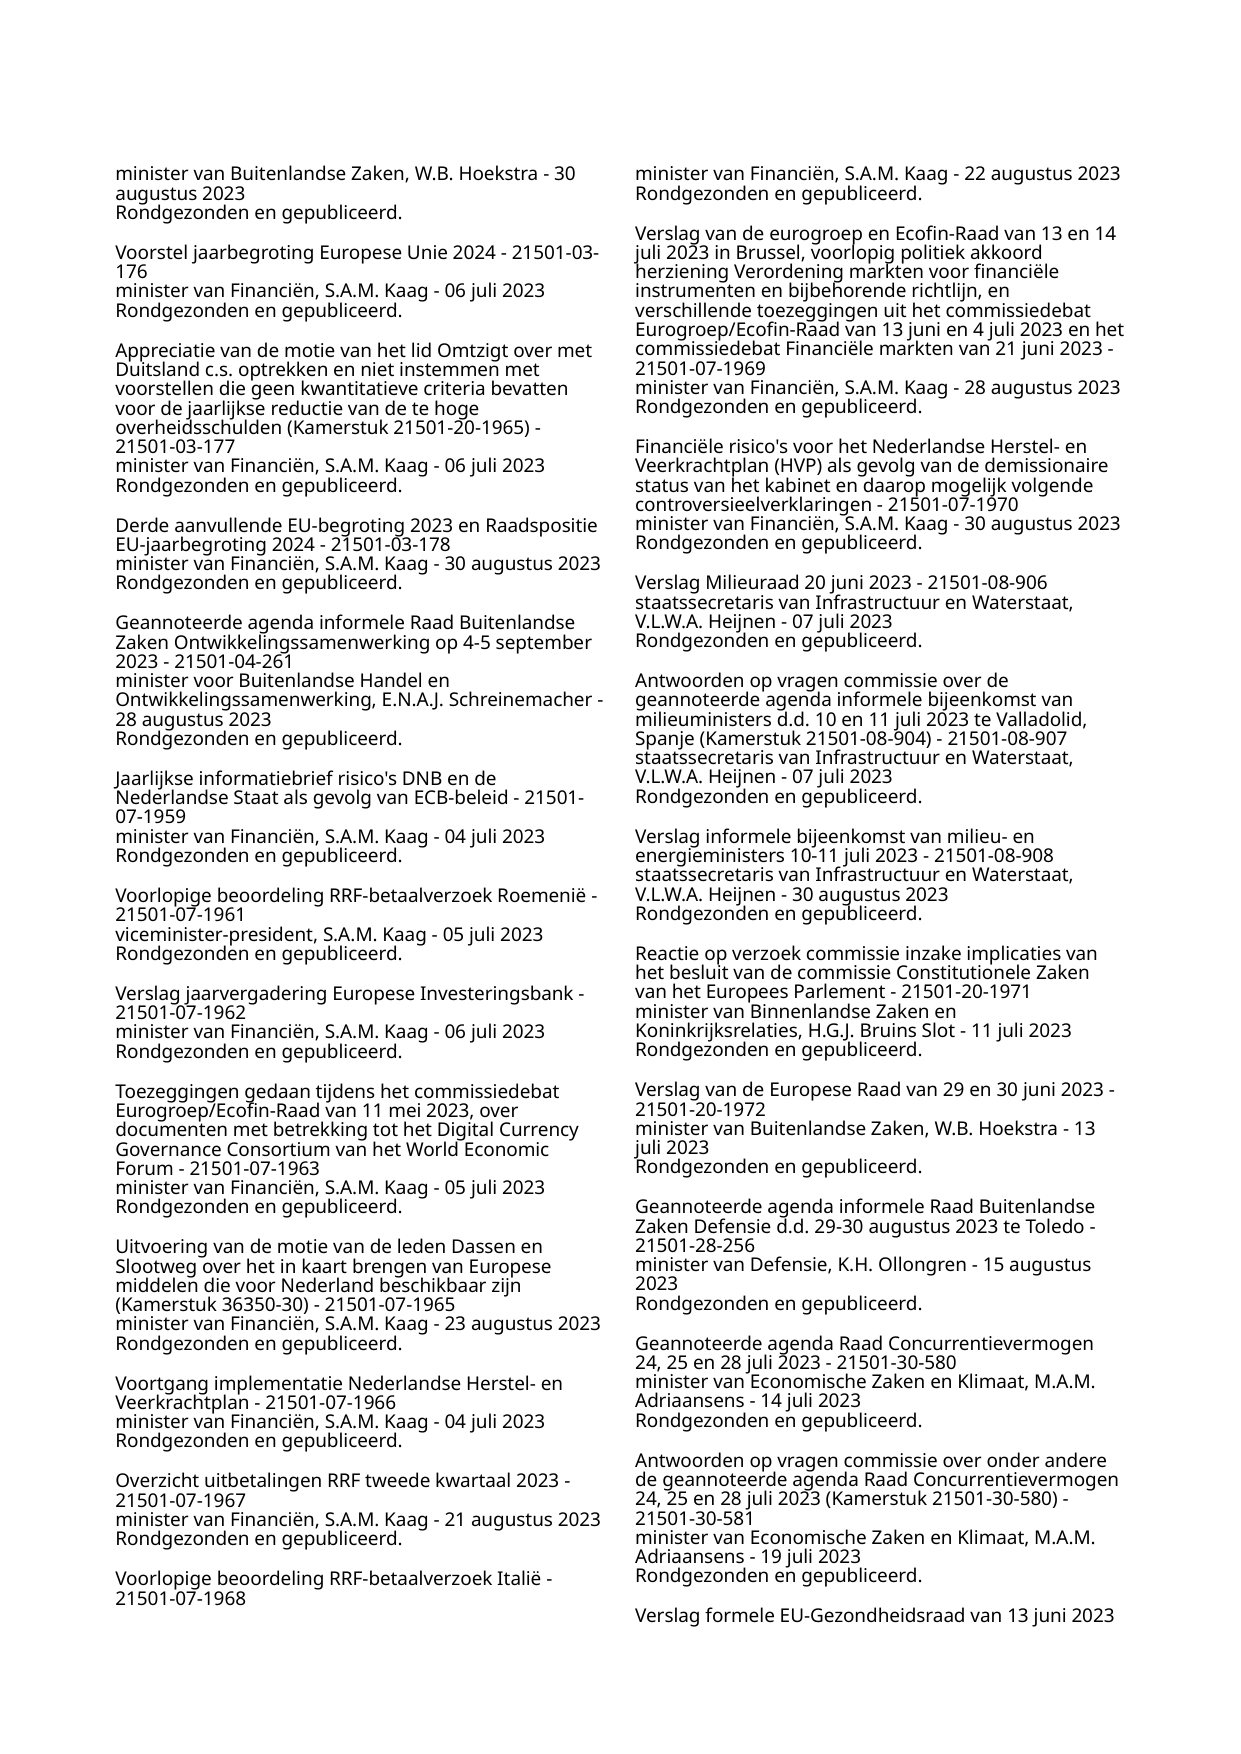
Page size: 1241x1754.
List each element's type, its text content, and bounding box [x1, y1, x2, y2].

text Rondgezonden en gepubliceerd. [635, 1567, 1125, 1587]
text Verslag formele EU-Gezondheidsraad van 13 juni 2023 [635, 1607, 1125, 1627]
text Geannoteerde agenda informele Raad Buitenlandse Zaken Ontwikkelingssamenwerking op 4-5 september 2023 - 21501-04-261 [115, 614, 605, 672]
text Appreciatie van de motie van het lid Omtzigt over met Duitsland c.s. optrekken en niet instemmen met voorstellen die geen kwantitatieve criteria bevatten voor de jaarlijkse reductie van de te hoge overheidsschulden (Kamerstuk 21501-20-1965) - 21501-03-177 [115, 342, 605, 457]
text Rondgezonden en gepubliceerd. [115, 302, 605, 321]
text minister voor Buitenlandse Handel en Ontwikkelingssamenwerking, E.N.A.J. Schreinemacher - 28 augustus 2023 [115, 672, 605, 730]
text Verslag informele bijeenkomst van milieu- en energieministers 10-11 juli 2023 - 21501-08-908 [635, 828, 1125, 866]
text Verslag van de eurogroep en Ecofin-Raad van 13 en 14 juli 2023 in Brussel, voorlopig politiek akkoord herziening Verordening markten voor financiële instrumenten en bijbehorende richtlijn, en verschillende toezeggingen uit het commissiedebat Eurogroep/Ecofin-Raad van 13 juni en 4 juli 2023 en het commissiedebat Financiële markten van 21 juni 2023 - 21501-07-1969 [635, 224, 1125, 379]
text minister van Defensie, K.H. Ollongren - 15 augustus 2023 [635, 1256, 1125, 1295]
text Rondgezonden en gepubliceerd. [115, 945, 605, 964]
text Rondgezonden en gepubliceerd. [635, 905, 1125, 924]
text Verslag jaarvergadering Europese Investeringsbank - 21501-07-1962 [115, 985, 605, 1023]
text minister van Economische Zaken en Klimaat, M.A.M. Adriaansens - 19 juli 2023 [635, 1529, 1125, 1567]
text Jaarlijkse informatiebrief risico's DNB en de Nederlandse Staat als gevolg van ECB-beleid - 21501-07-1959 [115, 770, 605, 828]
text Financiële risico's voor het Nederlandse Herstel- en Veerkrachtplan (HVP) als gevolg van de demissionaire status van het kabinet en daarop mogelijk volgende controversieelverklaringen - 21501-07-1970 [635, 438, 1125, 515]
text Uitvoering van de motie van de leden Dassen en Slootweg over het in kaart brengen van Europese middelen die voor Nederland beschikbaar zijn (Kamerstuk 36350-30) - 21501-07-1965 [115, 1238, 605, 1315]
text Rondgezonden en gepubliceerd. [635, 1158, 1125, 1178]
text Rondgezonden en gepubliceerd. [115, 730, 605, 749]
text Rondgezonden en gepubliceerd. [635, 1295, 1125, 1314]
text Toezeggingen gedaan tijdens het commissiedebat Eurogroep/Ecofin-Raad van 11 mei 2023, over documenten met betrekking tot het Digital Currency Governance Consortium van het World Economic Forum - 21501-07-1963 [115, 1083, 605, 1179]
text Rondgezonden en gepubliceerd. [115, 1432, 605, 1452]
text minister van Financiën, S.A.M. Kaag - 22 augustus 2023 [635, 165, 1125, 184]
text Rondgezonden en gepubliceerd. [115, 1043, 605, 1062]
text viceminister-president, S.A.M. Kaag - 05 juli 2023 [115, 926, 605, 945]
text Rondgezonden en gepubliceerd. [115, 1198, 605, 1218]
text minister van Financiën, S.A.M. Kaag - 23 augustus 2023 [115, 1315, 605, 1335]
text Rondgezonden en gepubliceerd. [115, 477, 605, 496]
text minister van Buitenlandse Zaken, W.B. Hoekstra - 13 juli 2023 [635, 1120, 1125, 1158]
text minister van Binnenlandse Zaken en Koninkrijksrelaties, H.G.J. Bruins Slot - 11 juli 2023 [635, 1003, 1125, 1041]
text Rondgezonden en gepubliceerd. [635, 1041, 1125, 1061]
text minister van Economische Zaken en Klimaat, M.A.M. Adriaansens - 14 juli 2023 [635, 1373, 1125, 1412]
text Geannoteerde agenda Raad Concurrentievermogen 24, 25 en 28 juli 2023 - 21501-30-580 [635, 1335, 1125, 1373]
text Verslag Milieuraad 20 juni 2023 - 21501-08-906 [635, 574, 1125, 594]
text Rondgezonden en gepubliceerd. [115, 1530, 605, 1549]
text Overzicht uitbetalingen RRF tweede kwartaal 2023 - 21501-07-1967 [115, 1472, 605, 1511]
text Rondgezonden en gepubliceerd. [635, 1412, 1125, 1431]
text Geannoteerde agenda informele Raad Buitenlandse Zaken Defensie d.d. 29-30 augustus 2023 te Toledo - 21501-28-256 [635, 1198, 1125, 1256]
text minister van Financiën, S.A.M. Kaag - 30 augustus 2023 [115, 555, 605, 574]
text staatssecretaris van Infrastructuur en Waterstaat, V.L.W.A. Heijnen - 07 juli 2023 [635, 749, 1125, 788]
text staatssecretaris van Infrastructuur en Waterstaat, V.L.W.A. Heijnen - 30 augustus 2023 [635, 866, 1125, 905]
text Rondgezonden en gepubliceerd. [635, 184, 1125, 204]
text Reactie op verzoek commissie inzake implicaties van het besluit van de commissie Constitutionele Zaken van het Europees Parlement - 21501-20-1971 [635, 945, 1125, 1003]
text minister van Financiën, S.A.M. Kaag - 05 juli 2023 [115, 1179, 605, 1198]
text Derde aanvullende EU-begroting 2023 en Raadspositie EU-jaarbegroting 2024 - 21501-03-178 [115, 517, 605, 555]
text Voorstel jaarbegroting Europese Unie 2024 - 21501-03-176 [115, 244, 605, 282]
text Verslag van de Europese Raad van 29 en 30 juni 2023 - 21501-20-1972 [635, 1081, 1125, 1120]
text minister van Financiën, S.A.M. Kaag - 06 juli 2023 [115, 282, 605, 302]
text staatssecretaris van Infrastructuur en Waterstaat, V.L.W.A. Heijnen - 07 juli 2023 [635, 594, 1125, 632]
text Rondgezonden en gepubliceerd. [635, 632, 1125, 651]
text Voorlopige beoordeling RRF-betaalverzoek Roemenië - 21501-07-1961 [115, 887, 605, 926]
text Rondgezonden en gepubliceerd. [115, 574, 605, 594]
text Rondgezonden en gepubliceerd. [115, 204, 605, 223]
text minister van Financiën, S.A.M. Kaag - 04 juli 2023 [115, 828, 605, 847]
text minister van Financiën, S.A.M. Kaag - 06 juli 2023 [115, 457, 605, 477]
text Rondgezonden en gepubliceerd. [115, 847, 605, 866]
text minister van Financiën, S.A.M. Kaag - 04 juli 2023 [115, 1413, 605, 1432]
text Rondgezonden en gepubliceerd. [115, 1335, 605, 1354]
text minister van Financiën, S.A.M. Kaag - 06 juli 2023 [115, 1023, 605, 1043]
text minister van Financiën, S.A.M. Kaag - 28 augustus 2023 [635, 379, 1125, 398]
text minister van Buitenlandse Zaken, W.B. Hoekstra - 30 augustus 2023 [115, 165, 605, 204]
text Antwoorden op vragen commissie over de geannoteerde agenda informele bijeenkomst van milieuministers d.d. 10 en 11 juli 2023 te Valladolid, Spanje (Kamerstuk 21501-08-904) - 21501-08-907 [635, 672, 1125, 749]
text Voorlopige beoordeling RRF-betaalverzoek Italië - 21501-07-1968 [115, 1570, 605, 1609]
text Rondgezonden en gepubliceerd. [635, 534, 1125, 554]
text Voortgang implementatie Nederlandse Herstel- en Veerkrachtplan - 21501-07-1966 [115, 1375, 605, 1413]
text minister van Financiën, S.A.M. Kaag - 30 augustus 2023 [635, 515, 1125, 534]
text Rondgezonden en gepubliceerd. [635, 398, 1125, 417]
text Antwoorden op vragen commissie over onder andere de geannoteerde agenda Raad Concurrentievermogen 24, 25 en 28 juli 2023 (Kamerstuk 21501-30-580) - 21501-30-581 [635, 1452, 1125, 1529]
text Rondgezonden en gepubliceerd. [635, 788, 1125, 807]
text minister van Financiën, S.A.M. Kaag - 21 augustus 2023 [115, 1511, 605, 1530]
